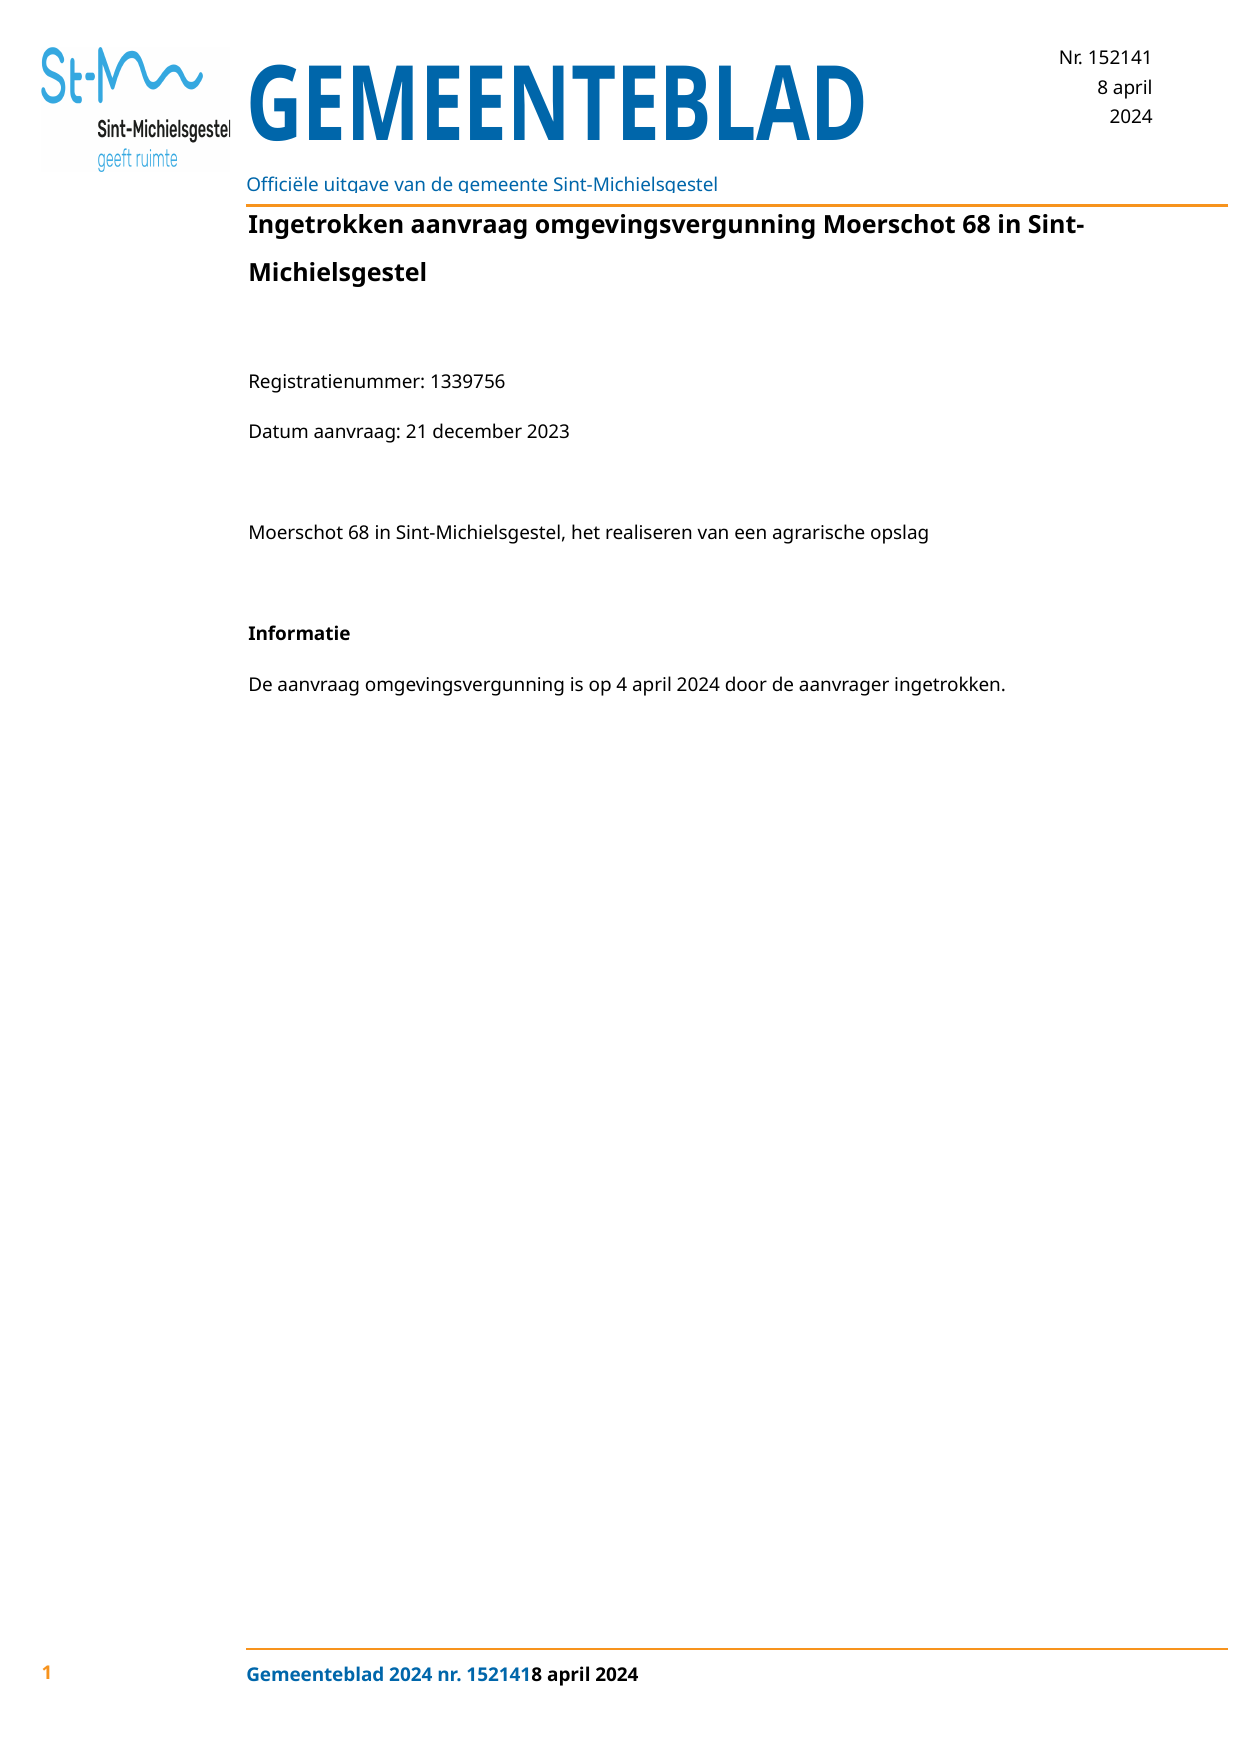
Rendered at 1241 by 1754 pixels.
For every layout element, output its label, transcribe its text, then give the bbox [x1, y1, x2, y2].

text De aanvraag omgevingsvergunning is op 4 april 2024 door de aanvrager ingetrokken. [248, 671, 1152, 697]
text Informatie [248, 620, 1152, 646]
picture [41, 47, 231, 172]
text Moerschot 68 in Sint-Michielsgestel, het realiseren van een agrarische opslag [248, 519, 1152, 545]
text Ingetrokken aanvraag omgevingsvergunning Moerschot 68 in Sint-Michielsgestel [248, 207, 1152, 288]
text Registratienummer: 1339756 [248, 368, 1152, 394]
text Datum aanvraag: 21 december 2023 [248, 419, 1152, 444]
